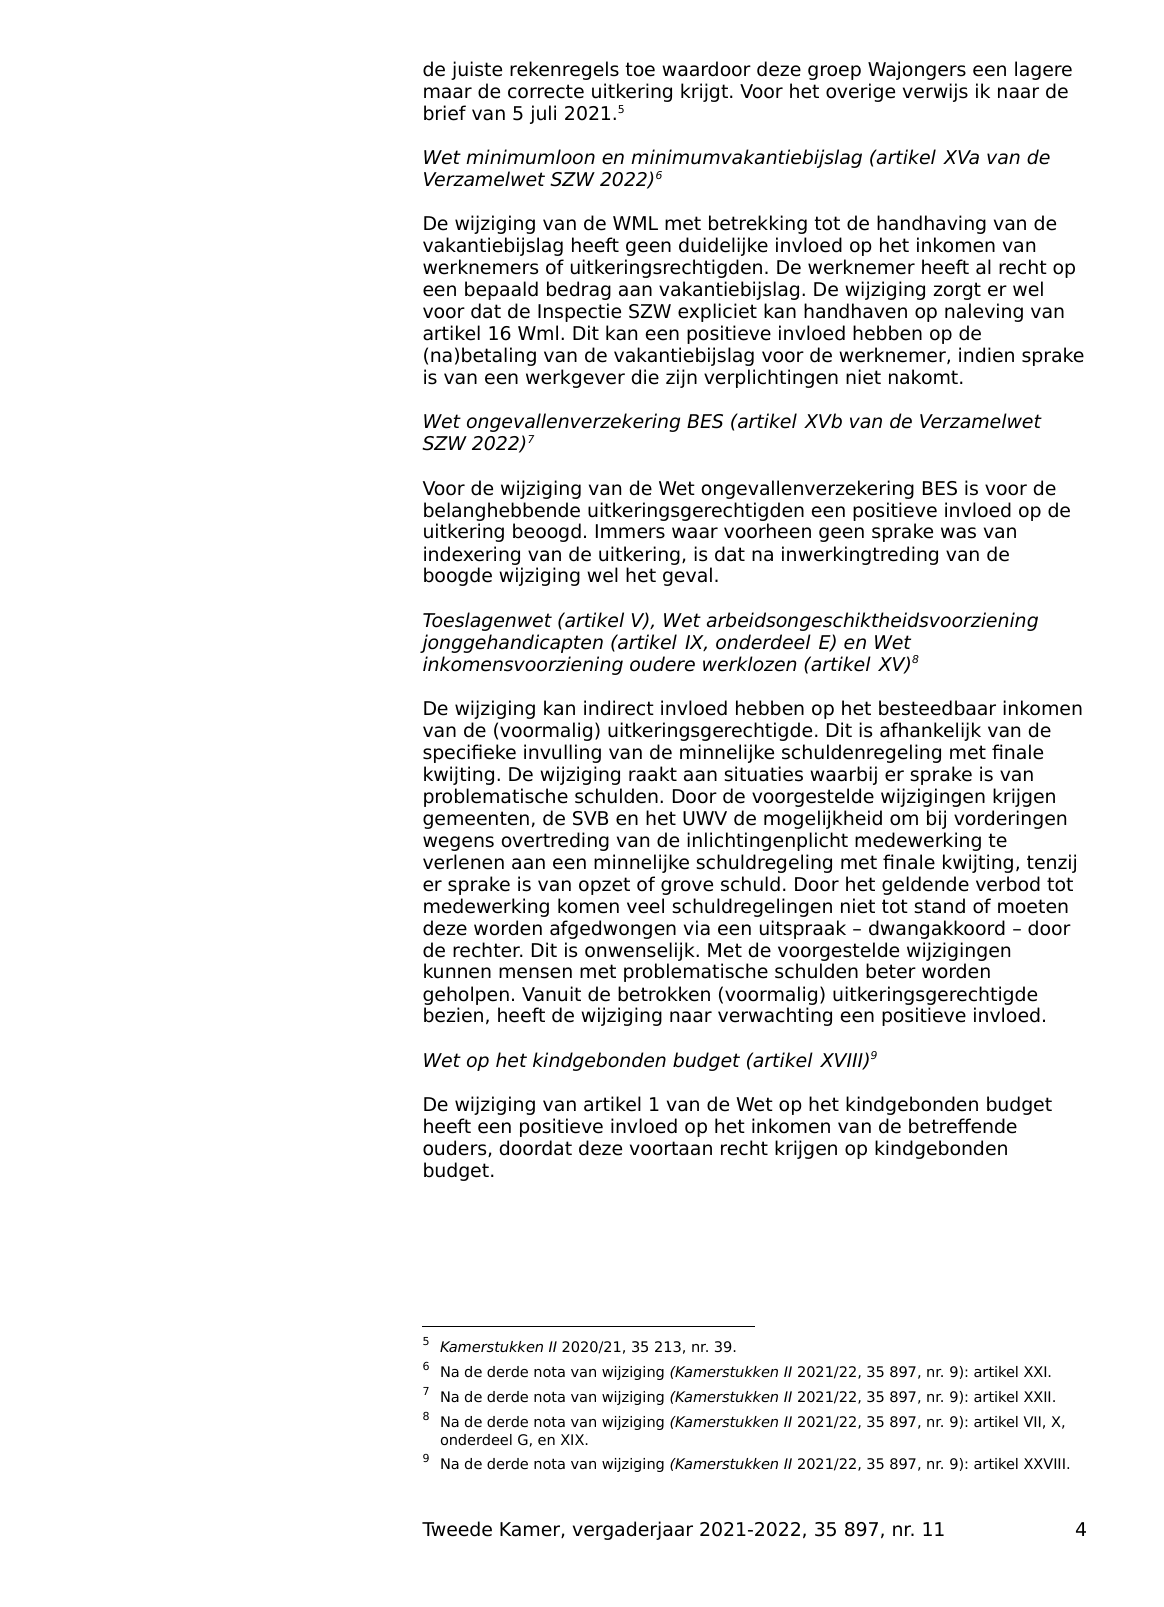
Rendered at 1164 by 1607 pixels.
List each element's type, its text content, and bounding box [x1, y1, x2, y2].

text De wijziging van de WML met betrekking tot de handhaving van de vakantiebijslag heeft geen duidelijke invloed op het inkomen van werknemers of uitkeringsrechtigden. De werknemer heeft al recht op een bepaald bedrag aan vakantiebijslag. De wijziging zorgt er wel voor dat de Inspectie SZW expliciet kan handhaven op naleving van artikel 16 Wml. Dit kan een positieve invloed hebben op de (na)betaling van de vakantiebijslag voor de werknemer, indien sprake is van een werkgever die zijn verplichtingen niet nakomt. [422, 213, 1087, 389]
text De wijziging kan indirect invloed hebben op het besteedbaar inkomen van de (voormalig) uitkeringsgerechtigde. Dit is afhankelijk van de specifieke invulling van de minnelijke schuldenregeling met finale kwijting. De wijziging raakt aan situaties waarbij er sprake is van problematische schulden. Door de voorgestelde wijzigingen krijgen gemeenten, de SVB en het UWV de mogelijkheid om bij vorderingen wegens overtreding van de inlichtingenplicht medewerking te verlenen aan een minnelijke schuldregeling met finale kwijting, tenzij er sprake is van opzet of grove schuld. Door het geldende verbod tot medewerking komen veel schuldregelingen niet tot stand of moeten deze worden afgedwongen via een uitspraak – dwangakkoord – door de rechter. Dit is onwenselijk. Met de voorgestelde wijzigingen kunnen mensen met problematische schulden beter worden geholpen. Vanuit de betrokken (voormalig) uitkeringsgerechtigde bezien, heeft de wijziging naar verwachting een positieve invloed. [422, 698, 1087, 1027]
subtitle Wet op het kindgebonden budget (artikel XVIII) [422, 1049, 1087, 1072]
text Kamerstukken II 2020/21, 35 213, nr. 39. [422, 1335, 1087, 1357]
text Na de derde nota van wijziging (Kamerstukken II 2021/22, 35 897, nr. 9): artikel XXII. [422, 1385, 1087, 1407]
text Na de derde nota van wijziging (Kamerstukken II 2021/22, 35 897, nr. 9): artikel XXI. [422, 1360, 1087, 1382]
text Voor de wijziging van de Wet ongevallenverzekering BES is voor de belanghebbende uitkeringsgerechtigden een positieve invloed op de uitkering beoogd. Immers waar voorheen geen sprake was van indexering van de uitkering, is dat na inwerkingtreding van de boogde wijziging wel het geval. [422, 477, 1087, 587]
subtitle Toeslagenwet (artikel V), Wet arbeidsongeschiktheidsvoorziening jonggehandicapten (artikel IX, onderdeel E) en Wet inkomensvoorziening oudere werklozen (artikel XV) [422, 609, 1087, 676]
text de juiste rekenregels toe waardoor deze groep Wajongers een lagere maar de correcte uitkering krijgt. Voor het overige verwijs ik naar de brief van 5 juli 2021. [422, 59, 1087, 125]
subtitle Wet ongevallenverzekering BES (artikel XVb van de Verzamelwet SZW 2022) [422, 411, 1087, 455]
text Na de derde nota van wijziging (Kamerstukken II 2021/22, 35 897, nr. 9): artikel VII, X, onderdeel G, en XIX. [422, 1410, 1087, 1449]
text De wijziging van artikel 1 van de Wet op het kindgebonden budget heeft een positieve invloed op het inkomen van de betreffende ouders, doordat deze voortaan recht krijgen op kindgebonden budget. [422, 1094, 1087, 1182]
subtitle Wet minimumloon en minimumvakantiebijslag (artikel XVa van de Verzamelwet SZW 2022) [422, 147, 1087, 191]
text Na de derde nota van wijziging (Kamerstukken II 2021/22, 35 897, nr. 9): artikel XXVIII. [422, 1452, 1087, 1474]
